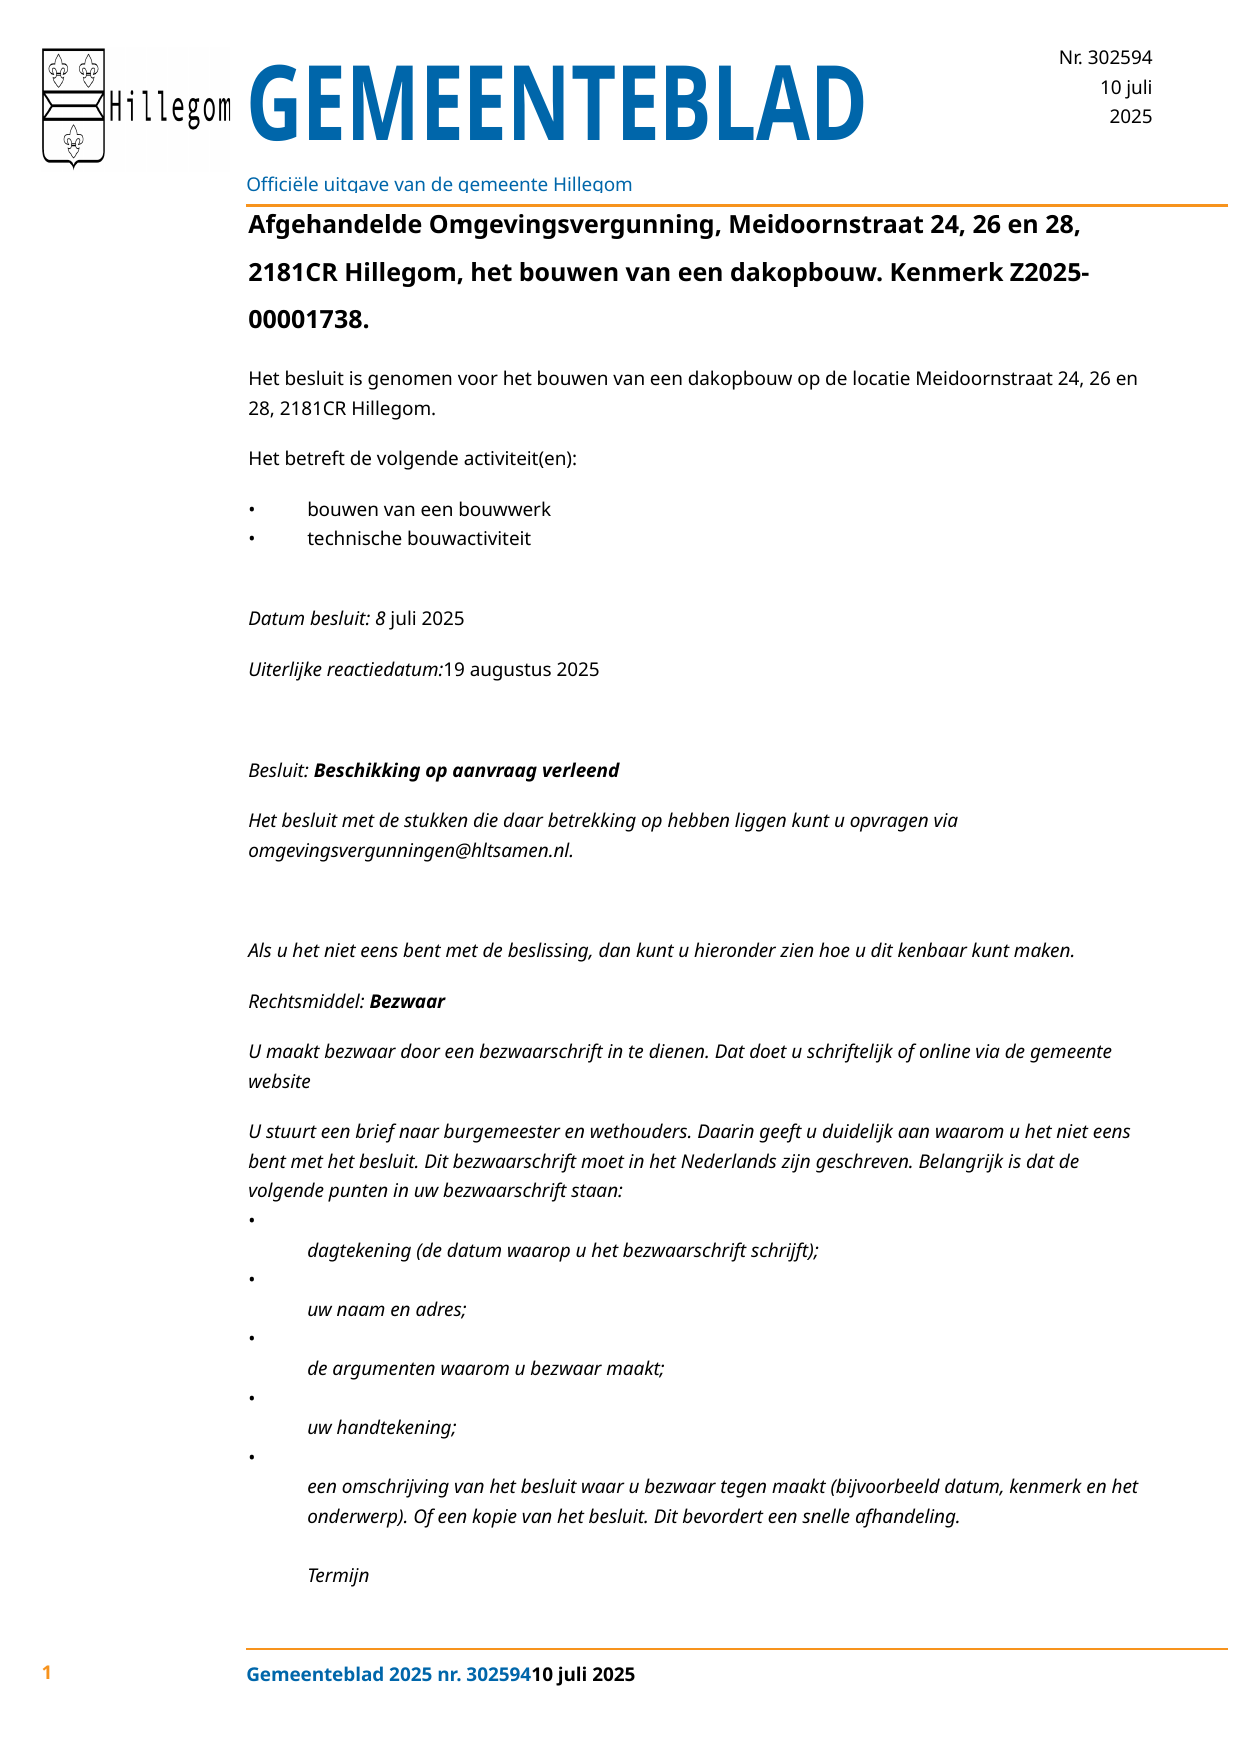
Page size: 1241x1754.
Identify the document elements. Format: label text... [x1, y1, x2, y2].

list een omschrijving van het besluit waar u bezwaar tegen maakt (bijvoorbeeld datum, kenmerk en het onderwerp). Of een kopie van het besluit. Dit bevordert een snelle afhandeling. [248, 1473, 1152, 1529]
picture [41, 47, 231, 172]
list uw handtekening; [248, 1414, 1152, 1440]
text Rechtsmiddel: Bezwaar [248, 988, 1152, 1014]
text Het betreft de volgende activiteit(en): [248, 446, 1152, 471]
list de argumenten waarom u bezwaar maakt; [248, 1355, 1152, 1381]
text U stuurt een brief naar burgemeester en wethouders. Daarin geeft u duidelijk aan waarom u het niet eens bent met het besluit. Dit bezwaarschrift moet in het Nederlands zijn geschreven. Belangrijk is dat de volgende punten in uw bezwaarschrift staan: [248, 1118, 1152, 1203]
list bouwen van een bouwwerk [248, 496, 1152, 522]
text Uiterlijke reactiedatum:19 augustus 2025 [248, 656, 1152, 682]
list uw naam en adres; [248, 1296, 1152, 1322]
list dagtekening (de datum waarop u het bezwaarschrift schrijft); [248, 1237, 1152, 1262]
text Afgehandelde Omgevingsvergunning, Meidoornstraat 24, 26 en 28, 2181CR Hillegom, het bouwen van een dakopbouw. Kenmerk Z2025-00001738. [248, 207, 1152, 336]
text Datum besluit: 8 juli 2025 [248, 606, 1152, 631]
text Het besluit is genomen voor het bouwen van een dakopbouw op de locatie Meidoornstraat 24, 26 en 28, 2181CR Hillegom. [248, 366, 1152, 421]
text Het besluit met de stukken die daar betrekking op hebben liggen kunt u opvragen via omgevingsvergunningen@hltsamen.nl. [248, 807, 1152, 862]
text Besluit: Beschikking op aanvraag verleend [248, 757, 1152, 782]
text Als u het niet eens bent met de beslissing, dan kunt u hieronder zien hoe u dit kenbaar kunt maken. [248, 938, 1152, 963]
list Termijn [248, 1562, 1152, 1588]
text U maakt bezwaar door een bezwaarschrift in te dienen. Dat doet u schriftelijk of online via de gemeente website [248, 1038, 1152, 1094]
list technische bouwactiviteit [248, 526, 1152, 551]
